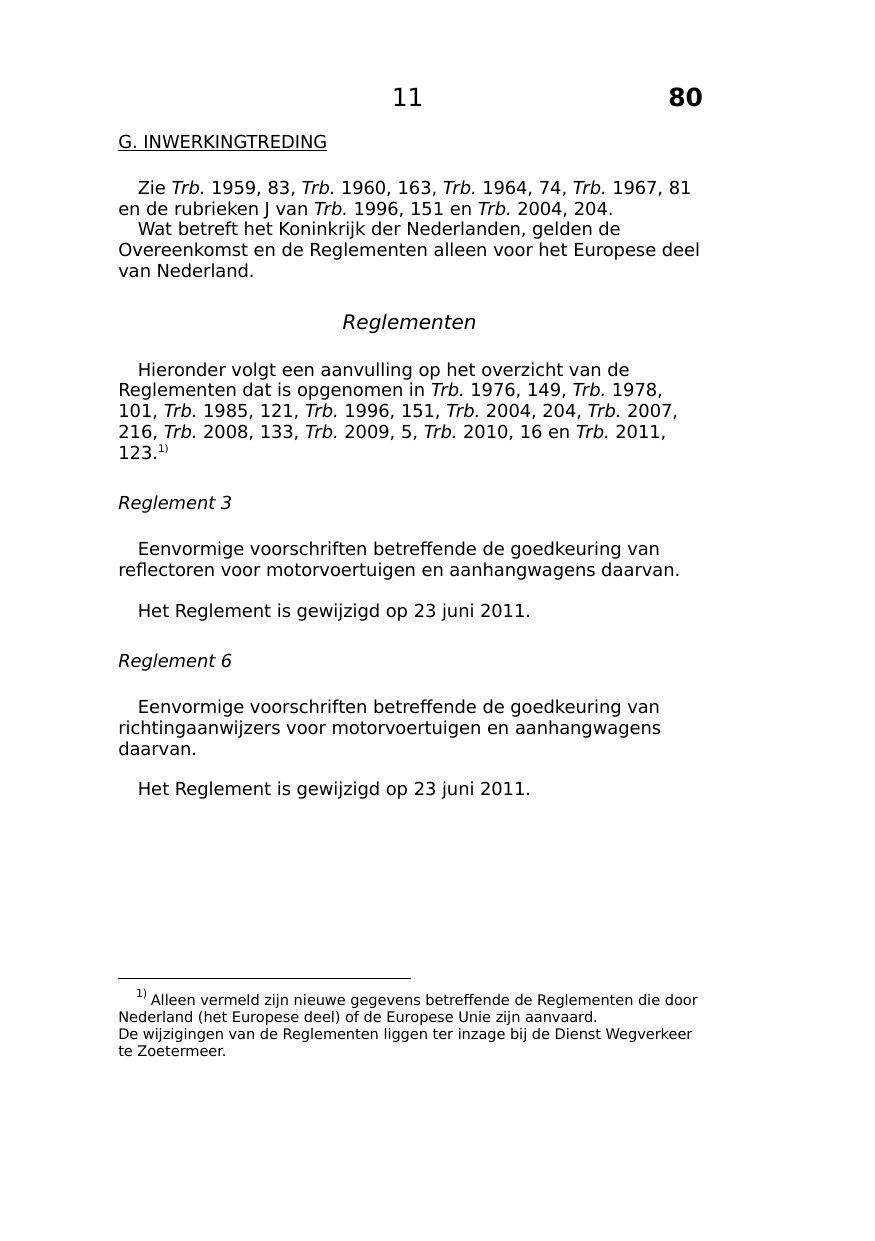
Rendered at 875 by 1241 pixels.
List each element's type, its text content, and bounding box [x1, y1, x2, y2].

text Eenvormige voorschriften betreffende de goedkeuring van reflectoren voor motorvoertuigen en aanhangwagens daarvan. [118, 539, 703, 580]
text Zie Trb. 1959, 83, Trb. 1960, 163, Trb. 1964, 74, Trb. 1967, 81 en de rubrieken J van Trb. 1996, 151 en Trb. 2004, 204. [118, 178, 703, 219]
text Hieronder volgt een aanvulling op het overzicht van de Reglementen dat is opgenomen in Trb. 1976, 149, Trb. 1978, 101, Trb. 1985, 121, Trb. 1996, 151, Trb. 2004, 204, Trb. 2007, 216, Trb. 2008, 133, Trb. 2009, 5, Trb. 2010, 16 en Trb. 2011, 123. [118, 359, 703, 463]
text Het Reglement is gewijzigd op 23 juni 2011. [118, 779, 703, 800]
text Het Reglement is gewijzigd op 23 juni 2011. [118, 600, 703, 621]
text De wijzigingen van de Reglementen liggen ter inzage bij de Dienst Wegverkeer te Zoetermeer. [118, 1026, 703, 1060]
subtitle Reglement 3 [118, 493, 703, 514]
subtitle G. INWERKINGTREDING [118, 132, 703, 153]
text Eenvormige voorschriften betreffende de goedkeuring van richtingaanwijzers voor motorvoertuigen en aanhangwagens daarvan. [118, 697, 703, 759]
subtitle Reglementen [118, 311, 703, 334]
text Wat betreft het Koninkrijk der Nederlanden, gelden de Overeenkomst en de Reglementen alleen voor het Europese deel van Nederland. [118, 219, 703, 281]
text Alleen vermeld zijn nieuwe gegevens betreffende de Reglementen die door Nederland (het Europese deel) of de Europese Unie zijn aanvaard. [118, 987, 703, 1026]
subtitle Reglement 6 [118, 651, 703, 672]
